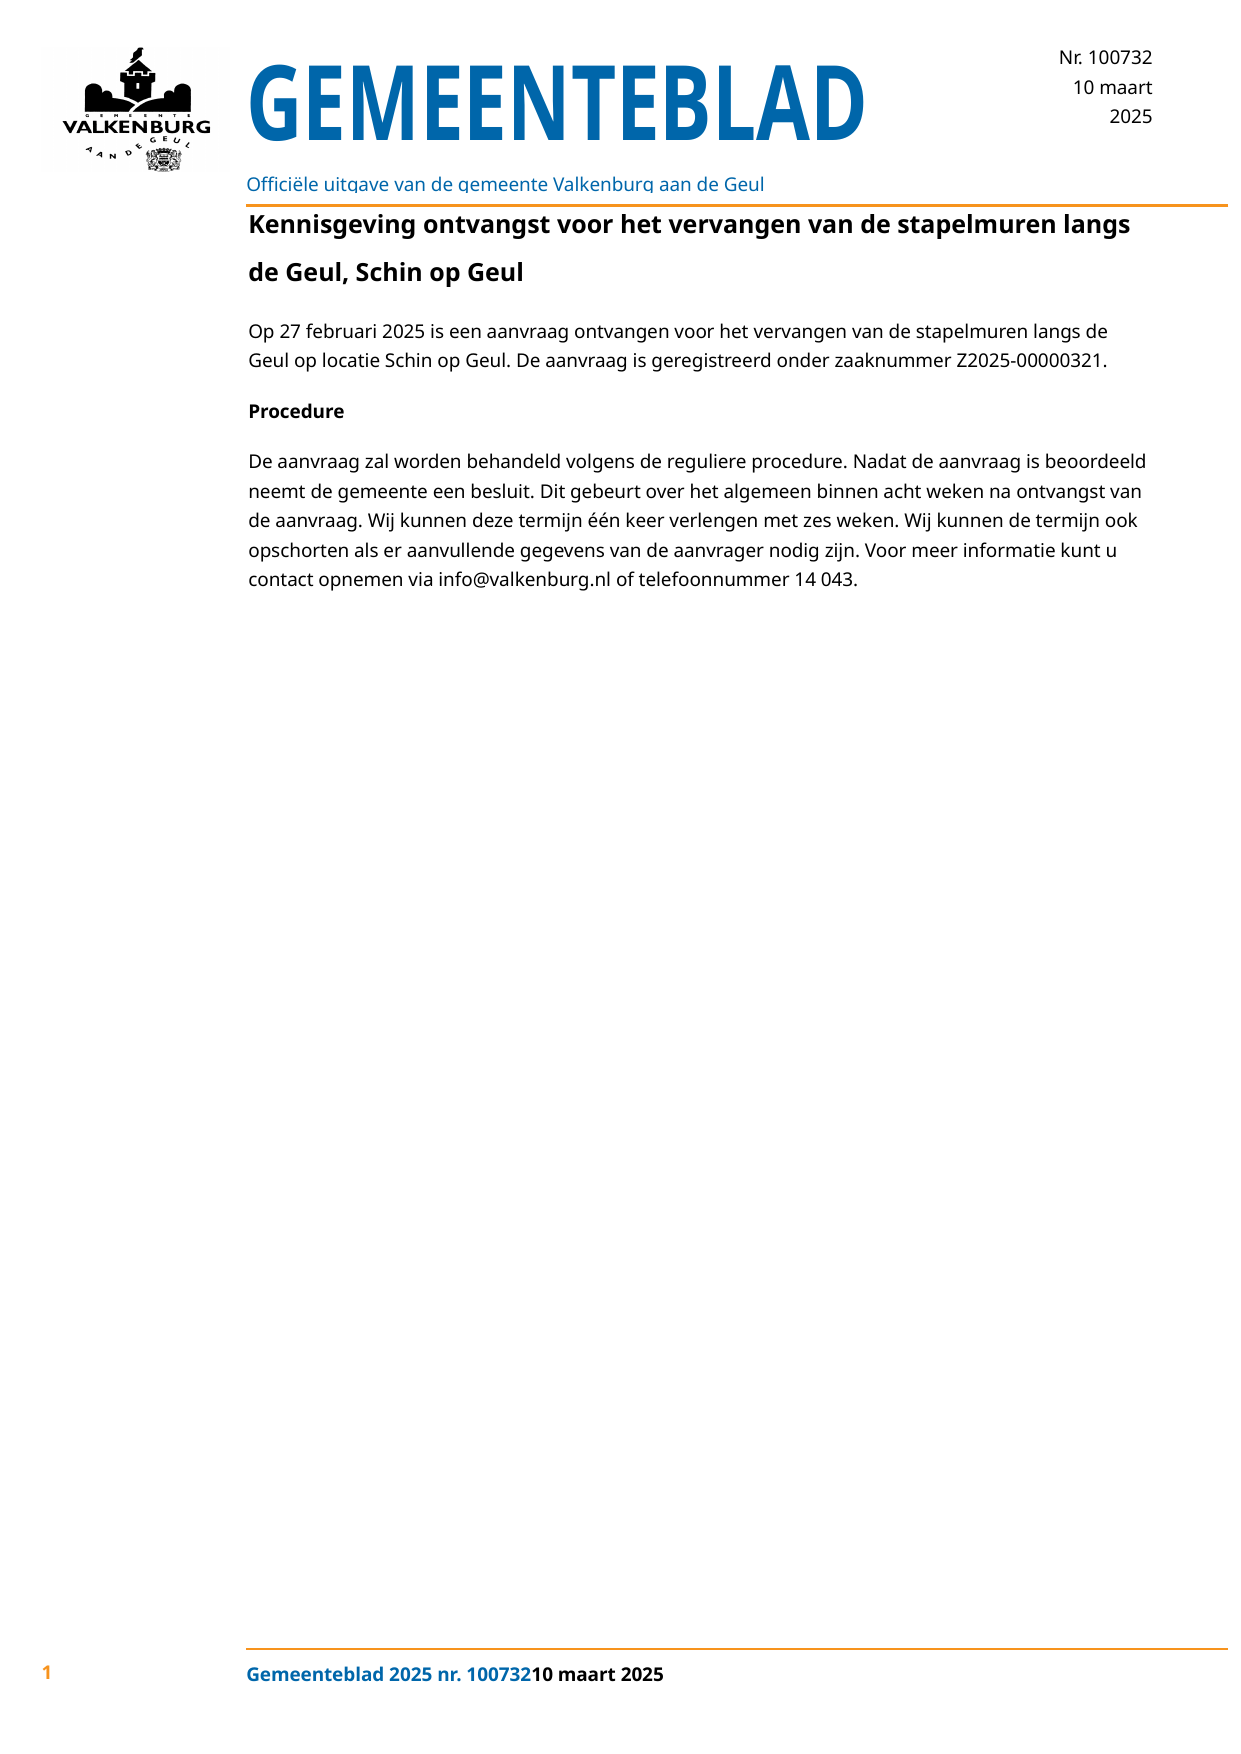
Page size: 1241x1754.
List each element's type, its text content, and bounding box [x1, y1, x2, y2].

text De aanvraag zal worden behandeld volgens de reguliere procedure. Nadat de aanvraag is beoordeeld neemt de gemeente een besluit. Dit gebeurt over het algemeen binnen acht weken na ontvangst van de aanvraag. Wij kunnen deze termijn één keer verlengen met zes weken. Wij kunnen de termijn ook opschorten als er aanvullende gegevens van de aanvrager nodig zijn. Voor meer informatie kunt u contact opnemen via info@valkenburg.nl of telefoonnummer 14 043. [248, 448, 1152, 592]
picture [41, 47, 231, 172]
text Op 27 februari 2025 is een aanvraag ontvangen voor het vervangen van de stapelmuren langs de Geul op locatie Schin op Geul. De aanvraag is geregistreerd onder zaaknummer Z2025-00000321. [248, 318, 1152, 373]
text Kennisgeving ontvangst voor het vervangen van de stapelmuren langs de Geul, Schin op Geul [248, 207, 1152, 288]
text Procedure [248, 398, 1152, 424]
